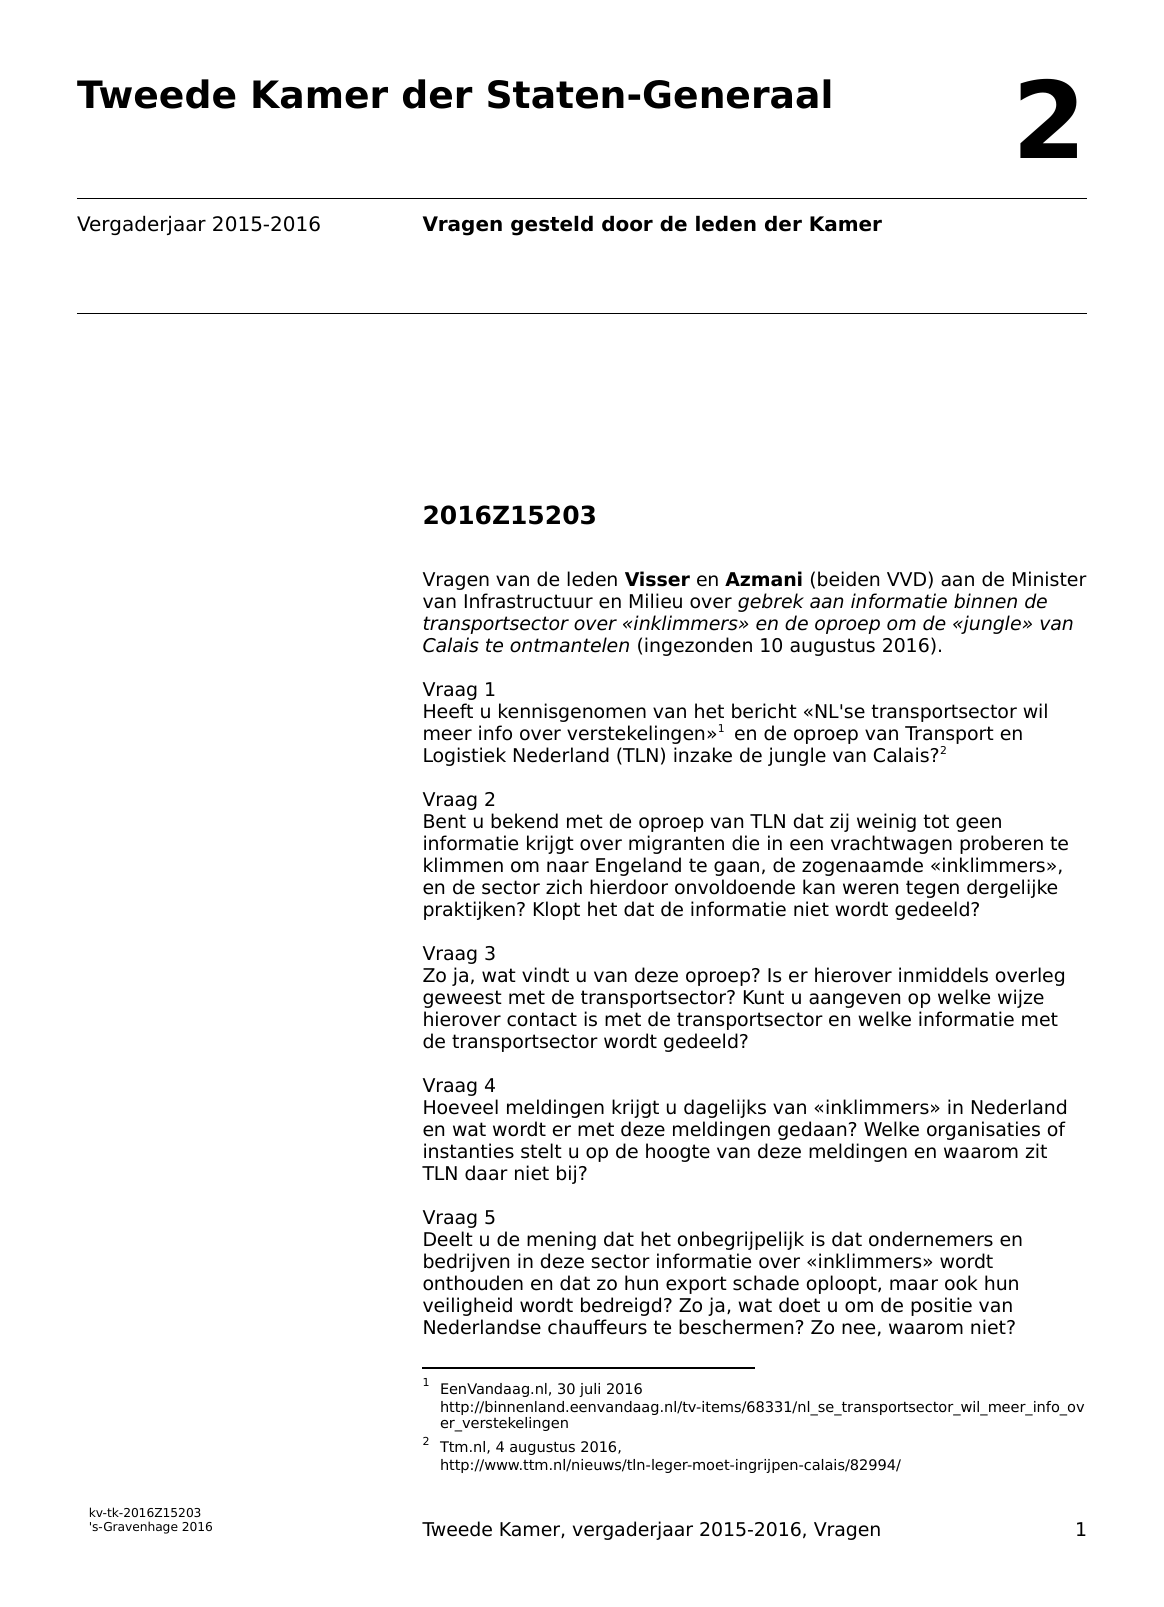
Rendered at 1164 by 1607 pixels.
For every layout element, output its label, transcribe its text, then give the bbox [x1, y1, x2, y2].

text EenVandaag.nl, 30 juli 2016 http://binnenland.eenvandaag.nl/tv-items/68331/nl_se_transportsector_wil_meer_info_over_verstekelingen [422, 1377, 1087, 1432]
text Vraag 2 [422, 789, 1087, 811]
table_cell Vergaderjaar 2015-2016 [77, 199, 422, 313]
text Deelt u de mening dat het onbegrijpelijk is dat ondernemers en bedrijven in deze sector informatie over «inklimmers» wordt onthouden en dat zo hun export schade oploopt, maar ook hun veiligheid wordt bedreigd? Zo ja, wat doet u om de positie van Nederlandse chauffeurs te beschermen? Zo nee, waarom niet? [422, 1229, 1087, 1339]
text Vraag 1 [422, 679, 1087, 701]
text Hoeveel meldingen krijgt u dagelijks van «inklimmers» in Nederland en wat wordt er met deze meldingen gedaan? Welke organisaties of instanties stelt u op de hoogte van deze meldingen en waarom zit TLN daar niet bij? [422, 1097, 1087, 1185]
table_header 2 [886, 59, 1087, 198]
table_header Tweede Kamer der Staten-Generaal [77, 59, 886, 198]
text Vragen van de leden Visser en Azmani (beiden VVD) aan de Minister van Infrastructuur en Milieu over gebrek aan informatie binnen de transportsector over «inklimmers» en de oproep om de «jungle» van Calais te ontmantelen (ingezonden 10 augustus 2016). [422, 569, 1087, 657]
text Zo ja, wat vindt u van deze oproep? Is er hierover inmiddels overleg geweest met de transportsector? Kunt u aangeven op welke wijze hierover contact is met de transportsector en welke informatie met de transportsector wordt gedeeld? [422, 965, 1087, 1053]
table_cell Vragen gesteld door de leden der Kamer [422, 199, 1087, 313]
text kv-tk-2016Z15203 [88, 1506, 323, 1520]
text Bent u bekend met de oproep van TLN dat zij weinig tot geen informatie krijgt over migranten die in een vrachtwagen proberen te klimmen om naar Engeland te gaan, de zogenaamde «inklimmers», en de sector zich hierdoor onvoldoende kan weren tegen dergelijke praktijken? Klopt het dat de informatie niet wordt gedeeld? [422, 811, 1087, 921]
text Vraag 5 [422, 1207, 1087, 1229]
text 2016Z15203 [422, 501, 1087, 531]
text Vraag 4 [422, 1075, 1087, 1097]
text Vraag 3 [422, 943, 1087, 965]
text Ttm.nl, 4 augustus 2016, http://www.ttm.nl/nieuws/tln-leger-moet-ingrijpen-calais/82994/ [422, 1435, 1087, 1474]
text 's-Gravenhage 2016 [88, 1520, 323, 1534]
text Heeft u kennisgenomen van het bericht «NL'se transportsector wil meer info over verstekelingen» en de oproep van Transport en Logistiek Nederland (TLN) inzake de jungle van Calais? [422, 701, 1087, 767]
